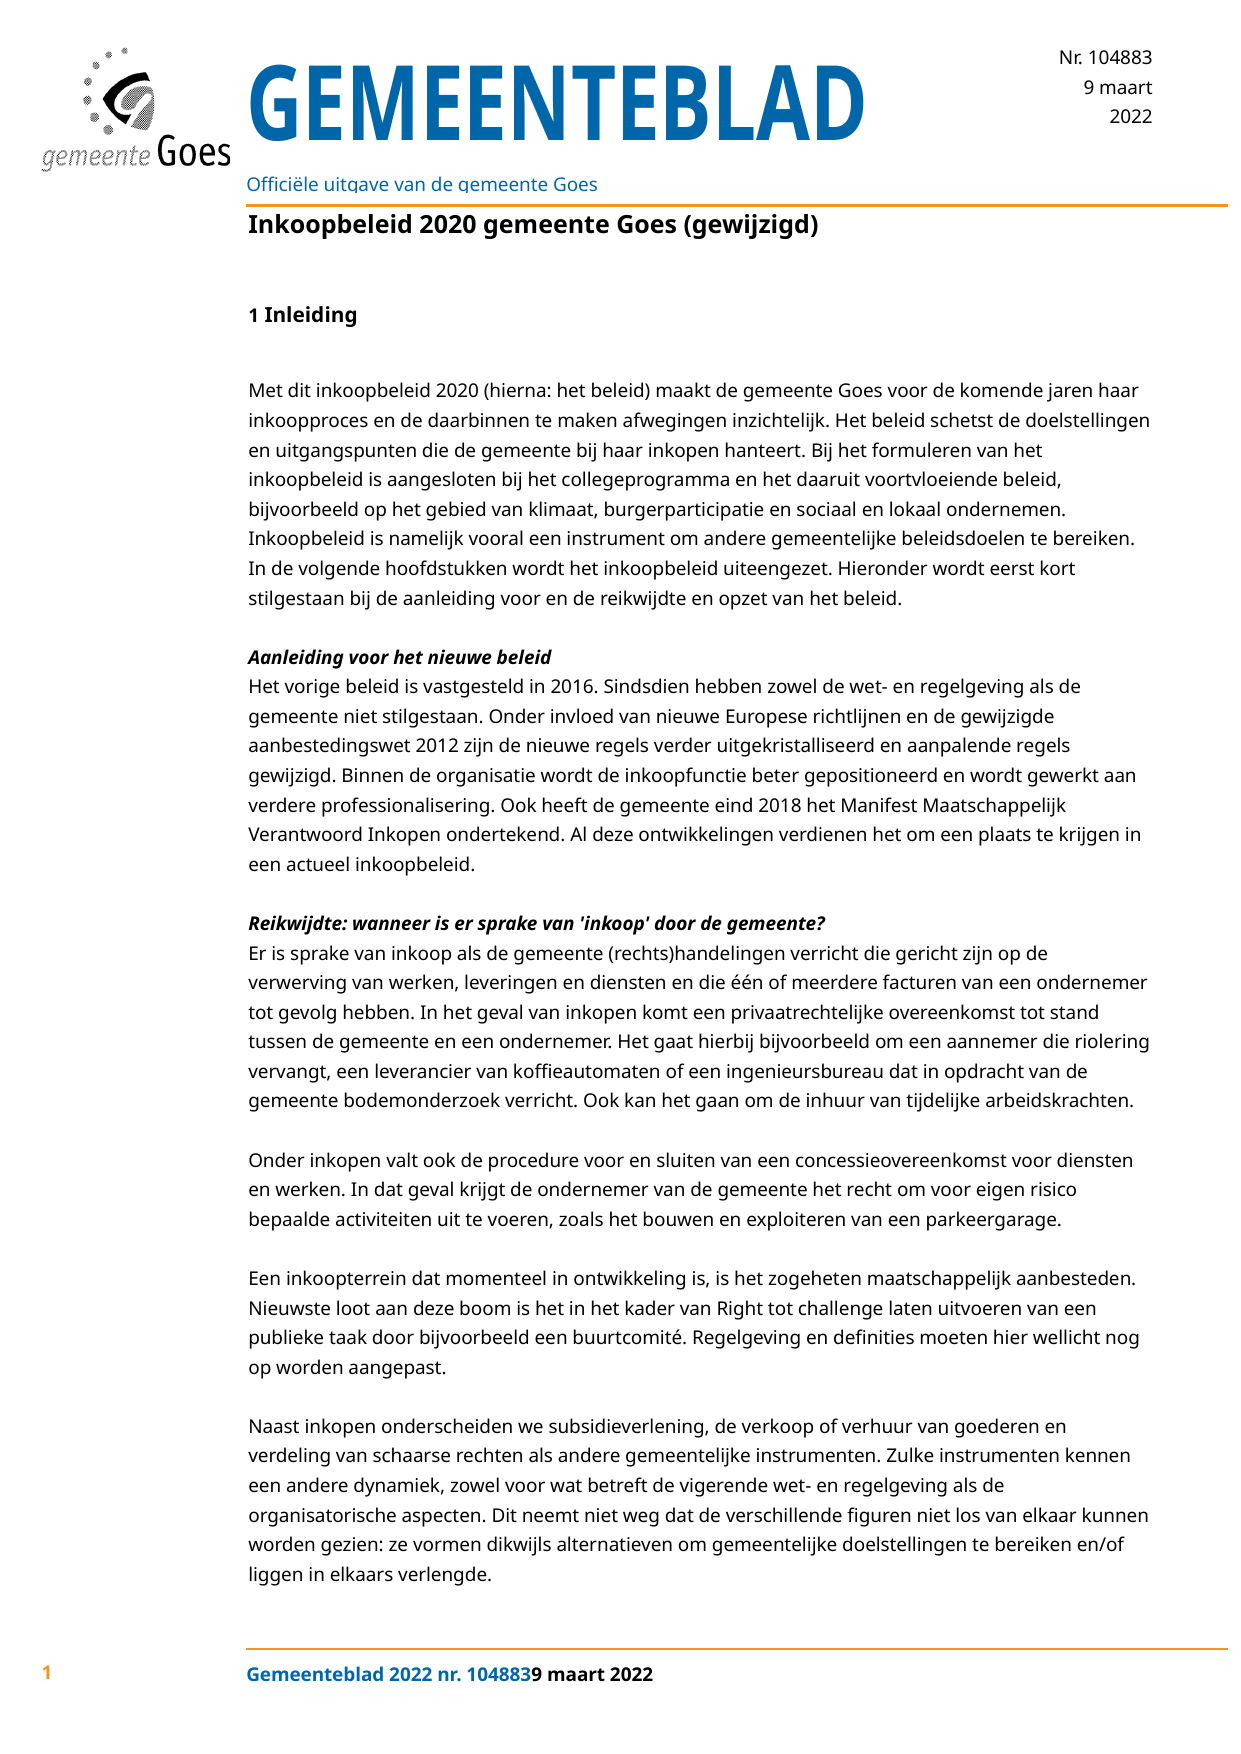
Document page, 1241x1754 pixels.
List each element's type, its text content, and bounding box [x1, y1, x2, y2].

text 1 Inleiding [248, 300, 1152, 328]
text Inkoopbeleid 2020 gemeente Goes (gewijzigd) [248, 207, 1152, 241]
text Het vorige beleid is vastgesteld in 2016. Sindsdien hebben zowel de wet- en regelgeving als de gemeente niet stilgestaan. Onder invloed van nieuwe Europese richtlijnen en de gewijzigde aanbestedingswet 2012 zijn de nieuwe regels verder uitgekristalliseerd en aanpalende regels gewijzigd. Binnen de organisatie wordt de inkoopfunctie beter gepositioneerd en wordt gewerkt aan verdere professionalisering. Ook heeft de gemeente eind 2018 het Manifest Maatschappelijk Verantwoord Inkopen ondertekend. Al deze ontwikkelingen verdienen het om een plaats te krijgen in een actueel inkoopbeleid. [248, 673, 1152, 877]
text Een inkoopterrein dat momenteel in ontwikkeling is, is het zogeheten maatschappelijk aanbesteden. Nieuwste loot aan deze boom is het in het kader van Right tot challenge laten uitvoeren van een publieke taak door bijvoorbeeld een buurtcomité. Regelgeving en definities moeten hier wellicht nog op worden aangepast. [248, 1265, 1152, 1379]
text Er is sprake van inkoop als de gemeente (rechts)handelingen verricht die gericht zijn op de verwerving van werken, leveringen en diensten en die één of meerdere facturen van een ondernemer tot gevolg hebben. In het geval van inkopen komt een privaatrechtelijke overeenkomst tot stand tussen de gemeente en een ondernemer. Het gaat hierbij bijvoorbeeld om een aannemer die riolering vervangt, een leverancier van koffieautomaten of een ingenieursbureau dat in opdracht van de gemeente bodemonderzoek verricht. Ook kan het gaan om de inhuur van tijdelijke arbeidskrachten. [248, 940, 1152, 1113]
text Reikwijdte: wanneer is er sprake van 'inkoop' door de gemeente? [248, 910, 1152, 936]
text Naast inkopen onderscheiden we subsidieverlening, de verkoop of verhuur van goederen en verdeling van schaarse rechten als andere gemeentelijke instrumenten. Zulke instrumenten kennen een andere dynamiek, zowel voor wat betreft de vigerende wet- en regelgeving als de organisatorische aspecten. Dit neemt niet weg dat de verschillende figuren niet los van elkaar kunnen worden gezien: ze vormen dikwijls alternatieven om gemeentelijke doelstellingen te bereiken en/of liggen in elkaars verlengde. [248, 1413, 1152, 1587]
text Met dit inkoopbeleid 2020 (hierna: het beleid) maakt de gemeente Goes voor de komende jaren haar inkoopproces en de daarbinnen te maken afwegingen inzichtelijk. Het beleid schetst de doelstellingen en uitgangspunten die de gemeente bij haar inkopen hanteert. Bij het formuleren van het inkoopbeleid is aangesloten bij het collegeprogramma en het daaruit voortvloeiende beleid, bijvoorbeeld op het gebied van klimaat, burgerparticipatie en sociaal en lokaal ondernemen. Inkoopbeleid is namelijk vooral een instrument om andere gemeentelijke beleidsdoelen te bereiken. In de volgende hoofdstukken wordt het inkoopbeleid uiteengezet. Hieronder wordt eerst kort stilgestaan bij de aanleiding voor en de reikwijdte en opzet van het beleid. [248, 378, 1152, 610]
picture [41, 47, 231, 172]
text Aanleiding voor het nieuwe beleid [248, 644, 1152, 669]
text Onder inkopen valt ook de procedure voor en sluiten van een concessieovereenkomst voor diensten en werken. In dat geval krijgt de ondernemer van de gemeente het recht om voor eigen risico bepaalde activiteiten uit te voeren, zoals het bouwen en exploiteren van een parkeergarage. [248, 1147, 1152, 1232]
